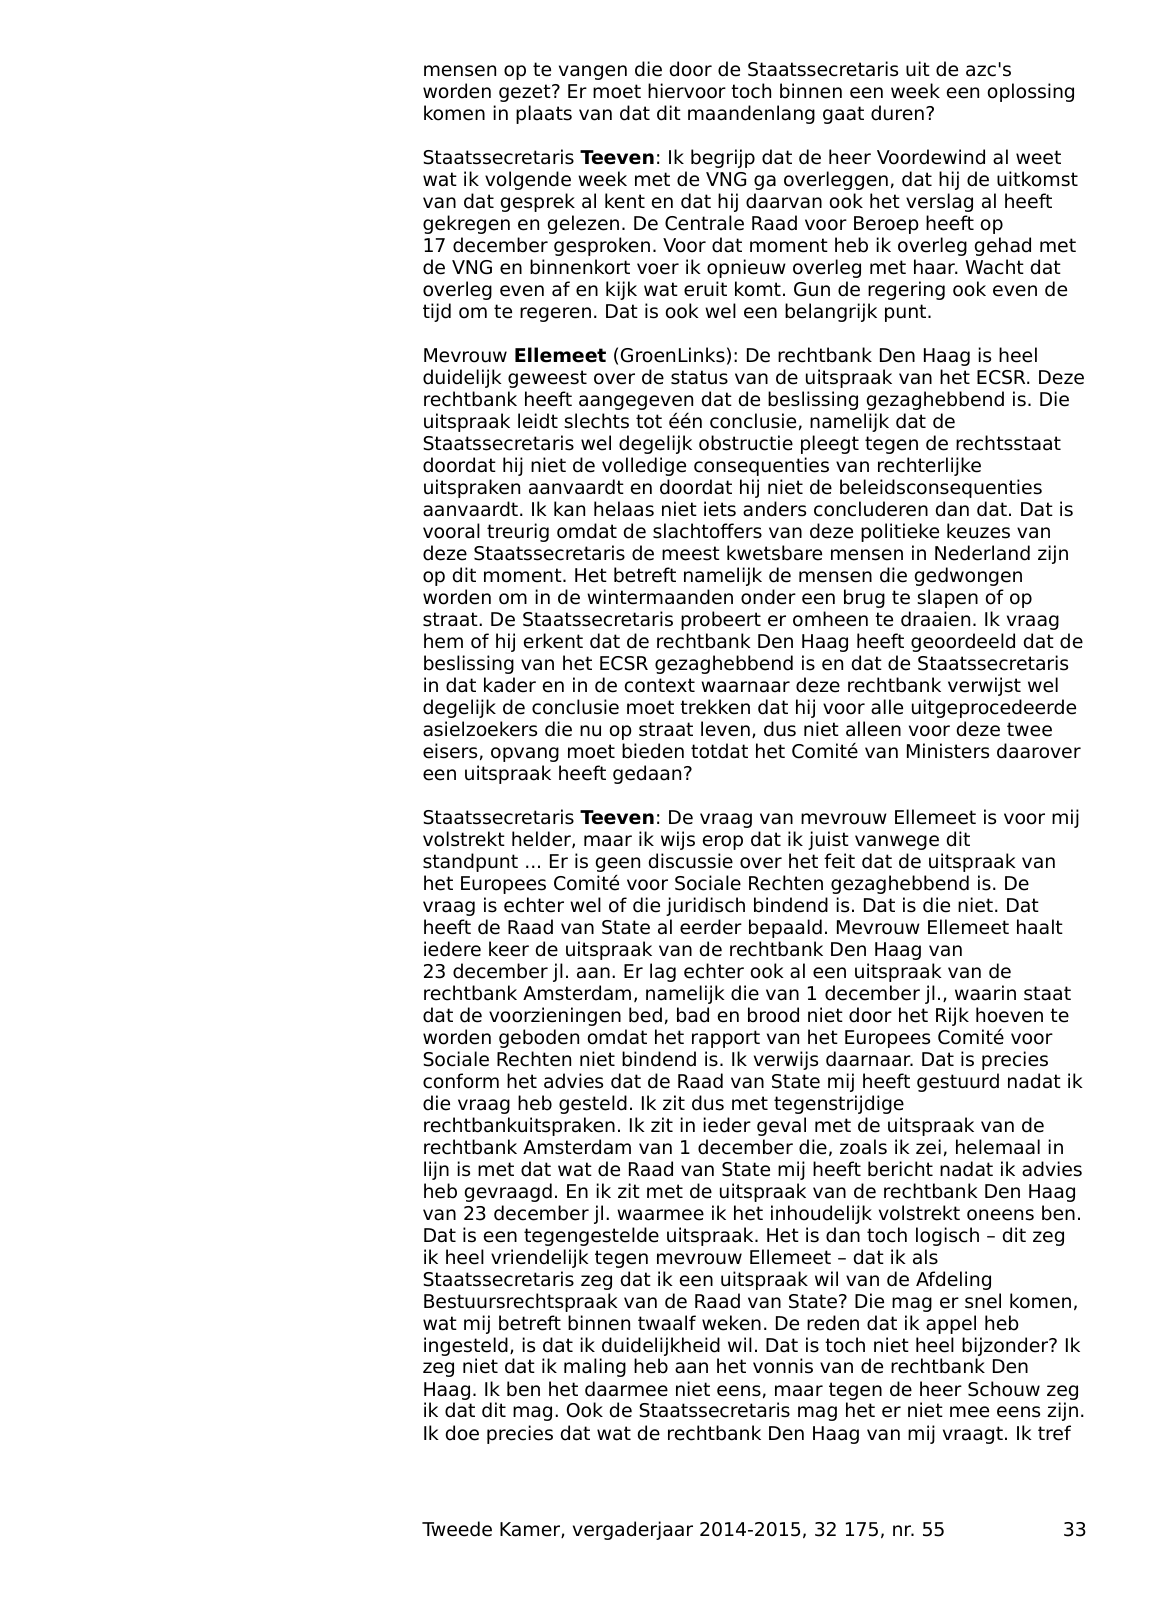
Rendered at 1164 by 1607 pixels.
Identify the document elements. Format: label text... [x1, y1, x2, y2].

text Staatssecretaris Teeven: Ik begrijp dat de heer Voordewind al weet wat ik volgende week met de VNG ga overleggen, dat hij de uitkomst van dat gesprek al kent en dat hij daarvan ook het verslag al heeft gekregen en gelezen. De Centrale Raad voor Beroep heeft op 17 december gesproken. Voor dat moment heb ik overleg gehad met de VNG en binnenkort voer ik opnieuw overleg met haar. Wacht dat overleg even af en kijk wat eruit komt. Gun de regering ook even de tijd om te regeren. Dat is ook wel een belangrijk punt. [422, 147, 1087, 323]
text Mevrouw Ellemeet (GroenLinks): De rechtbank Den Haag is heel duidelijk geweest over de status van de uitspraak van het ECSR. Deze rechtbank heeft aangegeven dat de beslissing gezaghebbend is. Die uitspraak leidt slechts tot één conclusie, namelijk dat de Staatssecretaris wel degelijk obstructie pleegt tegen de rechtsstaat doordat hij niet de volledige consequenties van rechterlijke uitspraken aanvaardt en doordat hij niet de beleidsconsequenties aanvaardt. Ik kan helaas niet iets anders concluderen dan dat. Dat is vooral treurig omdat de slachtoffers van deze politieke keuzes van deze Staatssecretaris de meest kwetsbare mensen in Nederland zijn op dit moment. Het betreft namelijk de mensen die gedwongen worden om in de wintermaanden onder een brug te slapen of op straat. De Staatssecretaris probeert er omheen te draaien. Ik vraag hem of hij erkent dat de rechtbank Den Haag heeft geoordeeld dat de beslissing van het ECSR gezaghebbend is en dat de Staatssecretaris in dat kader en in de context waarnaar deze rechtbank verwijst wel degelijk de conclusie moet trekken dat hij voor alle uitgeprocedeerde asielzoekers die nu op straat leven, dus niet alleen voor deze twee eisers, opvang moet bieden totdat het Comité van Ministers daarover een uitspraak heeft gedaan? [422, 345, 1087, 785]
text mensen op te vangen die door de Staatssecretaris uit de azc's worden gezet? Er moet hiervoor toch binnen een week een oplossing komen in plaats van dat dit maandenlang gaat duren? [422, 59, 1087, 125]
text Staatssecretaris Teeven: De vraag van mevrouw Ellemeet is voor mij volstrekt helder, maar ik wijs erop dat ik juist vanwege dit standpunt ... Er is geen discussie over het feit dat de uitspraak van het Europees Comité voor Sociale Rechten gezaghebbend is. De vraag is echter wel of die juridisch bindend is. Dat is die niet. Dat heeft de Raad van State al eerder bepaald. Mevrouw Ellemeet haalt iedere keer de uitspraak van de rechtbank Den Haag van 23 december jl. aan. Er lag echter ook al een uitspraak van de rechtbank Amsterdam, namelijk die van 1 december jl., waarin staat dat de voorzieningen bed, bad en brood niet door het Rijk hoeven te worden geboden omdat het rapport van het Europees Comité voor Sociale Rechten niet bindend is. Ik verwijs daarnaar. Dat is precies conform het advies dat de Raad van State mij heeft gestuurd nadat ik die vraag heb gesteld. Ik zit dus met tegenstrijdige rechtbankuitspraken. Ik zit in ieder geval met de uitspraak van de rechtbank Amsterdam van 1 december die, zoals ik zei, helemaal in lijn is met dat wat de Raad van State mij heeft bericht nadat ik advies heb gevraagd. En ik zit met de uitspraak van de rechtbank Den Haag van 23 december jl. waarmee ik het inhoudelijk volstrekt oneens ben. Dat is een tegengestelde uitspraak. Het is dan toch logisch – dit zeg ik heel vriendelijk tegen mevrouw Ellemeet – dat ik als Staatssecretaris zeg dat ik een uitspraak wil van de Afdeling Bestuursrechtspraak van de Raad van State? Die mag er snel komen, wat mij betreft binnen twaalf weken. De reden dat ik appel heb ingesteld, is dat ik duidelijkheid wil. Dat is toch niet heel bijzonder? Ik zeg niet dat ik maling heb aan het vonnis van de rechtbank Den Haag. Ik ben het daarmee niet eens, maar tegen de heer Schouw zeg ik dat dit mag. Ook de Staatssecretaris mag het er niet mee eens zijn. Ik doe precies dat wat de rechtbank Den Haag van mij vraagt. Ik tref [422, 807, 1087, 1444]
